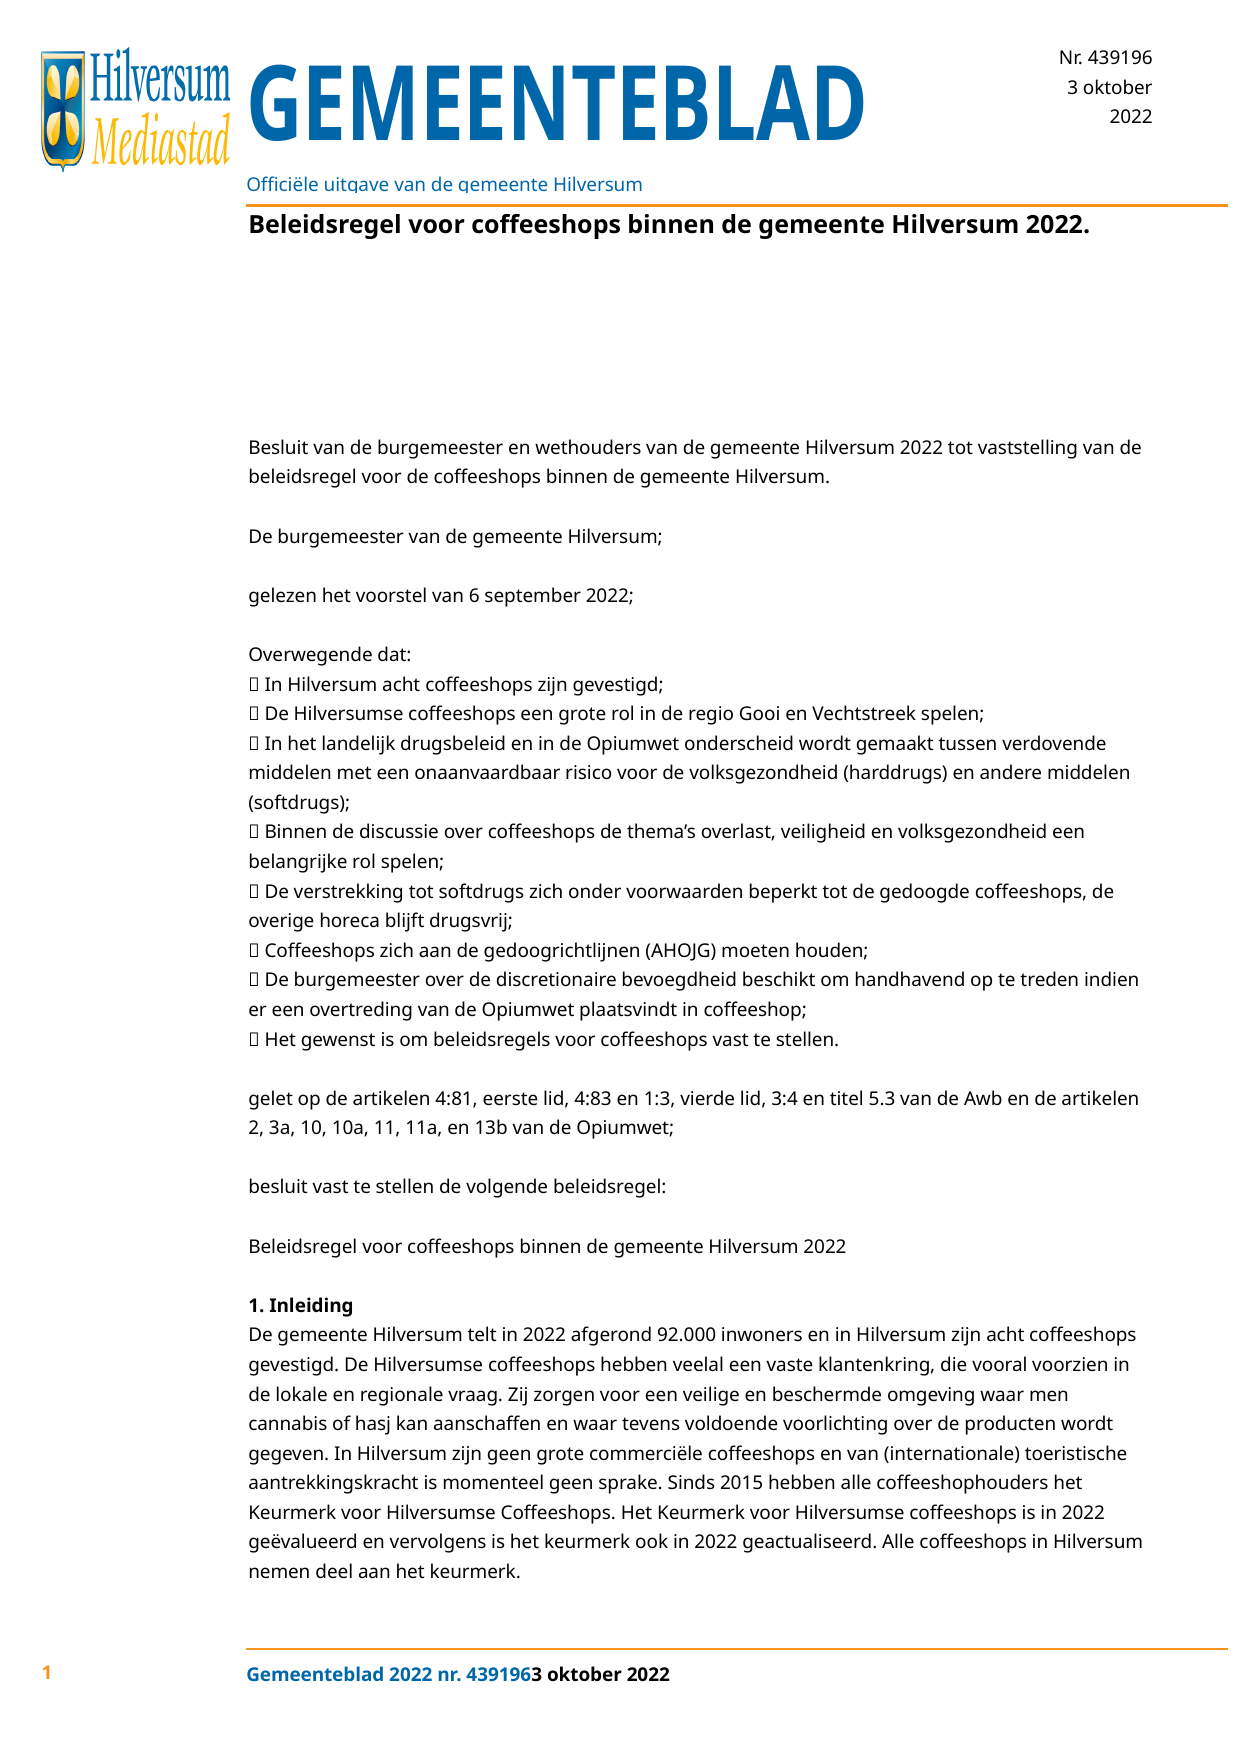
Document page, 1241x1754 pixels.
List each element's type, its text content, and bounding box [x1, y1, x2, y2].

text De burgemeester van de gemeente Hilversum; [248, 523, 1152, 548]
text Beleidsregel voor coffeeshops binnen de gemeente Hilversum 2022. [248, 207, 1152, 241]
text  Binnen de discussie over coffeeshops de thema’s overlast, veiligheid en volksgezondheid een belangrijke rol spelen; [248, 819, 1152, 874]
text gelezen het voorstel van 6 september 2022; [248, 582, 1152, 608]
text nemen deel aan het keurmerk. [248, 1558, 1152, 1584]
text besluit vast te stellen de volgende beleidsregel: [248, 1174, 1152, 1199]
text Besluit van de burgemeester en wethouders van de gemeente Hilversum 2022 tot vaststelling van de beleidsregel voor de coffeeshops binnen de gemeente Hilversum. [248, 434, 1152, 489]
text  De verstrekking tot softdrugs zich onder voorwaarden beperkt tot de gedoogde coffeeshops, de overige horeca blijft drugsvrij; [248, 878, 1152, 933]
text De gemeente Hilversum telt in 2022 afgerond 92.000 inwoners en in Hilversum zijn acht coffeeshops [248, 1322, 1152, 1347]
text aantrekkingskracht is momenteel geen sprake. Sinds 2015 hebben alle coffeeshophouders het [248, 1469, 1152, 1495]
text  In het landelijk drugsbeleid en in de Opiumwet onderscheid wordt gemaakt tussen verdovende middelen met een onaanvaardbaar risico voor de volksgezondheid (harddrugs) en andere middelen (softdrugs); [248, 730, 1152, 815]
text cannabis of hasj kan aanschaffen en waar tevens voldoende voorlichting over de producten wordt [248, 1410, 1152, 1436]
text Overwegende dat: [248, 641, 1152, 667]
text  De burgemeester over de discretionaire bevoegdheid beschikt om handhavend op te treden indien er een overtreding van de Opiumwet plaatsvindt in coffeeshop; [248, 967, 1152, 1022]
text gelet op de artikelen 4:81, eerste lid, 4:83 en 1:3, vierde lid, 3:4 en titel 5.3 van de Awb en de artikelen 2, 3a, 10, 10a, 11, 11a, en 13b van de Opiumwet; [248, 1085, 1152, 1140]
text  In Hilversum acht coffeeshops zijn gevestigd; [248, 671, 1152, 696]
picture [41, 47, 231, 172]
text 1. Inleiding [248, 1292, 1152, 1318]
text  De Hilversumse coffeeshops een grote rol in de regio Gooi en Vechtstreek spelen; [248, 700, 1152, 726]
text geëvalueerd en vervolgens is het keurmerk ook in 2022 geactualiseerd. Alle coffeeshops in Hilversum [248, 1529, 1152, 1554]
text gevestigd. De Hilversumse coffeeshops hebben veelal een vaste klantenkring, die vooral voorzien in [248, 1351, 1152, 1377]
text  Coffeeshops zich aan de gedoogrichtlijnen (AHOJG) moeten houden; [248, 937, 1152, 963]
text  Het gewenst is om beleidsregels voor coffeeshops vast te stellen. [248, 1026, 1152, 1051]
text Keurmerk voor Hilversumse Coffeeshops. Het Keurmerk voor Hilversumse coffeeshops is in 2022 [248, 1499, 1152, 1525]
text Beleidsregel voor coffeeshops binnen de gemeente Hilversum 2022 [248, 1233, 1152, 1258]
text de lokale en regionale vraag. Zij zorgen voor een veilige en beschermde omgeving waar men [248, 1381, 1152, 1406]
text gegeven. In Hilversum zijn geen grote commerciële coffeeshops en van (internationale) toeristische [248, 1440, 1152, 1466]
